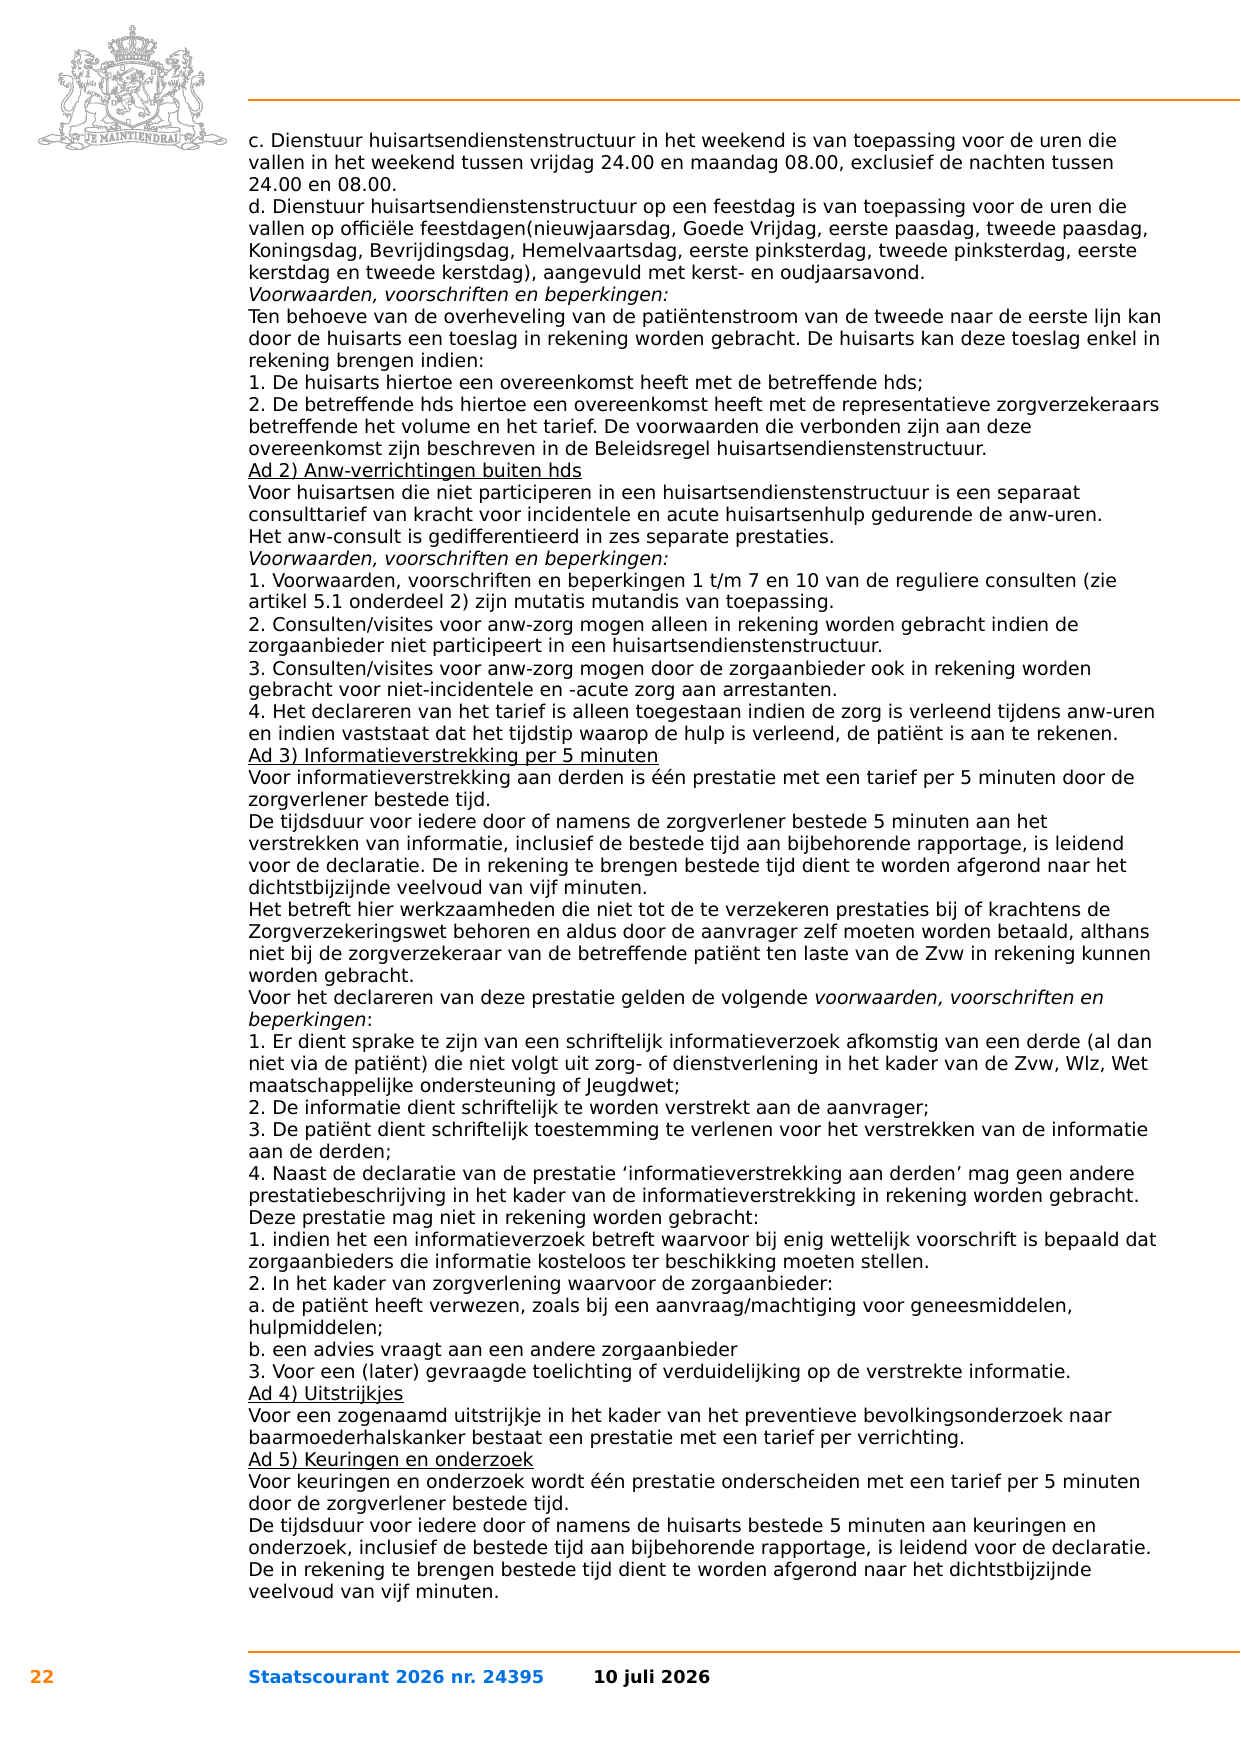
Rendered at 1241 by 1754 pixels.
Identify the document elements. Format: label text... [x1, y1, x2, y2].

text 4. Naast de declaratie van de prestatie ‘informatieverstrekking aan derden’ mag geen andere prestatiebeschrijving in het kader van de informatieverstrekking in rekening worden gebracht. [248, 1163, 1163, 1207]
picture [38, 25, 227, 150]
text 2. De informatie dient schriftelijk te worden verstrekt aan de aanvrager; [248, 1097, 1163, 1119]
text Voorwaarden, voorschriften en beperkingen: [248, 284, 1163, 306]
text De tijdsduur voor iedere door of namens de zorgverlener bestede 5 minuten aan het verstrekken van informatie, inclusief de bestede tijd aan bijbehorende rapportage, is leidend voor de declaratie. De in rekening te brengen bestede tijd dient te worden afgerond naar het dichtstbijzijnde veelvoud van vijf minuten. [248, 811, 1163, 899]
text c. Dienstuur huisartsendienstenstructuur in het weekend is van toepassing voor de uren die vallen in het weekend tussen vrijdag 24.00 en maandag 08.00, exclusief de nachten tussen 24.00 en 08.00. [248, 130, 1163, 196]
text 1. Er dient sprake te zijn van een schriftelijk informatieverzoek afkomstig van een derde (al dan niet via de patiënt) die niet volgt uit zorg- of dienstverlening in het kader van de Zvw, Wlz, Wet maatschappelijke ondersteuning of Jeugdwet; [248, 1031, 1163, 1097]
text Voor huisartsen die niet participeren in een huisartsendienstenstructuur is een separaat consulttarief van kracht voor incidentele en acute huisartsenhulp gedurende de anw-uren. [248, 482, 1163, 526]
text Ad 4) Uitstrijkjes [248, 1383, 1163, 1405]
text 3. Voor een (later) gevraagde toelichting of verduidelijking op de verstrekte informatie. [248, 1361, 1163, 1383]
text 1. indien het een informatieverzoek betreft waarvoor bij enig wettelijk voorschrift is bepaald dat zorgaanbieders die informatie kosteloos ter beschikking moeten stellen. [248, 1229, 1163, 1273]
text 1. De huisarts hiertoe een overeenkomst heeft met de betreffende hds; [248, 372, 1163, 394]
text Voor het declareren van deze prestatie gelden de volgende voorwaarden, voorschriften en beperkingen: [248, 987, 1163, 1031]
text 2. De betreffende hds hiertoe een overeenkomst heeft met de representatieve zorgverzekeraars betreffende het volume en het tarief. De voorwaarden die verbonden zijn aan deze overeenkomst zijn beschreven in de Beleidsregel huisartsendienstenstructuur. [248, 394, 1163, 459]
text 2. Consulten/visites voor anw-zorg mogen alleen in rekening worden gebracht indien de zorgaanbieder niet participeert in een huisartsendienstenstructuur. [248, 613, 1163, 657]
text Voor informatieverstrekking aan derden is één prestatie met een tarief per 5 minuten door de zorgverlener bestede tijd. [248, 767, 1163, 811]
text 3. De patiënt dient schriftelijk toestemming te verlenen voor het verstrekken van de informatie aan de derden; [248, 1119, 1163, 1163]
text Het anw-consult is gedifferentieerd in zes separate prestaties. [248, 526, 1163, 547]
text Voor een zogenaamd uitstrijkje in het kader van het preventieve bevolkingsonderzoek naar baarmoederhalskanker bestaat een prestatie met een tarief per verrichting. [248, 1405, 1163, 1449]
text Deze prestatie mag niet in rekening worden gebracht: [248, 1207, 1163, 1229]
text Ad 3) Informatieverstrekking per 5 minuten [248, 745, 1163, 767]
text 1. Voorwaarden, voorschriften en beperkingen 1 t/m 7 en 10 van de reguliere consulten (zie artikel 5.1 onderdeel 2) zijn mutatis mutandis van toepassing. [248, 569, 1163, 613]
text d. Dienstuur huisartsendienstenstructuur op een feestdag is van toepassing voor de uren die vallen op officiële feestdagen(nieuwjaarsdag, Goede Vrijdag, eerste paasdag, tweede paasdag, Koningsdag, Bevrijdingsdag, Hemelvaartsdag, eerste pinksterdag, tweede pinksterdag, eerste kerstdag en tweede kerstdag), aangevuld met kerst- en oudjaarsavond. [248, 196, 1163, 284]
text 3. Consulten/visites voor anw-zorg mogen door de zorgaanbieder ook in rekening worden gebracht voor niet-incidentele en -acute zorg aan arrestanten. [248, 657, 1163, 701]
text 2. In het kader van zorgverlening waarvoor de zorgaanbieder: [248, 1273, 1163, 1295]
text 4. Het declareren van het tarief is alleen toegestaan indien de zorg is verleend tijdens anw-uren en indien vaststaat dat het tijdstip waarop de hulp is verleend, de patiënt is aan te rekenen. [248, 701, 1163, 745]
text Het betreft hier werkzaamheden die niet tot de te verzekeren prestaties bij of krachtens de Zorgverzekeringswet behoren en aldus door de aanvrager zelf moeten worden betaald, althans niet bij de zorgverzekeraar van de betreffende patiënt ten laste van de Zvw in rekening kunnen worden gebracht. [248, 899, 1163, 987]
text a. de patiënt heeft verwezen, zoals bij een aanvraag/machtiging voor geneesmiddelen, hulpmiddelen; [248, 1295, 1163, 1339]
text Voorwaarden, voorschriften en beperkingen: [248, 547, 1163, 569]
text b. een advies vraagt aan een andere zorgaanbieder [248, 1339, 1163, 1361]
text Voor keuringen en onderzoek wordt één prestatie onderscheiden met een tarief per 5 minuten door de zorgverlener bestede tijd. [248, 1471, 1163, 1514]
text Ad 5) Keuringen en onderzoek [248, 1449, 1163, 1471]
text Ad 2) Anw-verrichtingen buiten hds [248, 459, 1163, 482]
text Ten behoeve van de overheveling van de patiëntenstroom van de tweede naar de eerste lijn kan door de huisarts een toeslag in rekening worden gebracht. De huisarts kan deze toeslag enkel in rekening brengen indien: [248, 306, 1163, 372]
text De tijdsduur voor iedere door of namens de huisarts bestede 5 minuten aan keuringen en onderzoek, inclusief de bestede tijd aan bijbehorende rapportage, is leidend voor de declaratie. De in rekening te brengen bestede tijd dient te worden afgerond naar het dichtstbijzijnde veelvoud van vijf minuten. [248, 1514, 1163, 1602]
